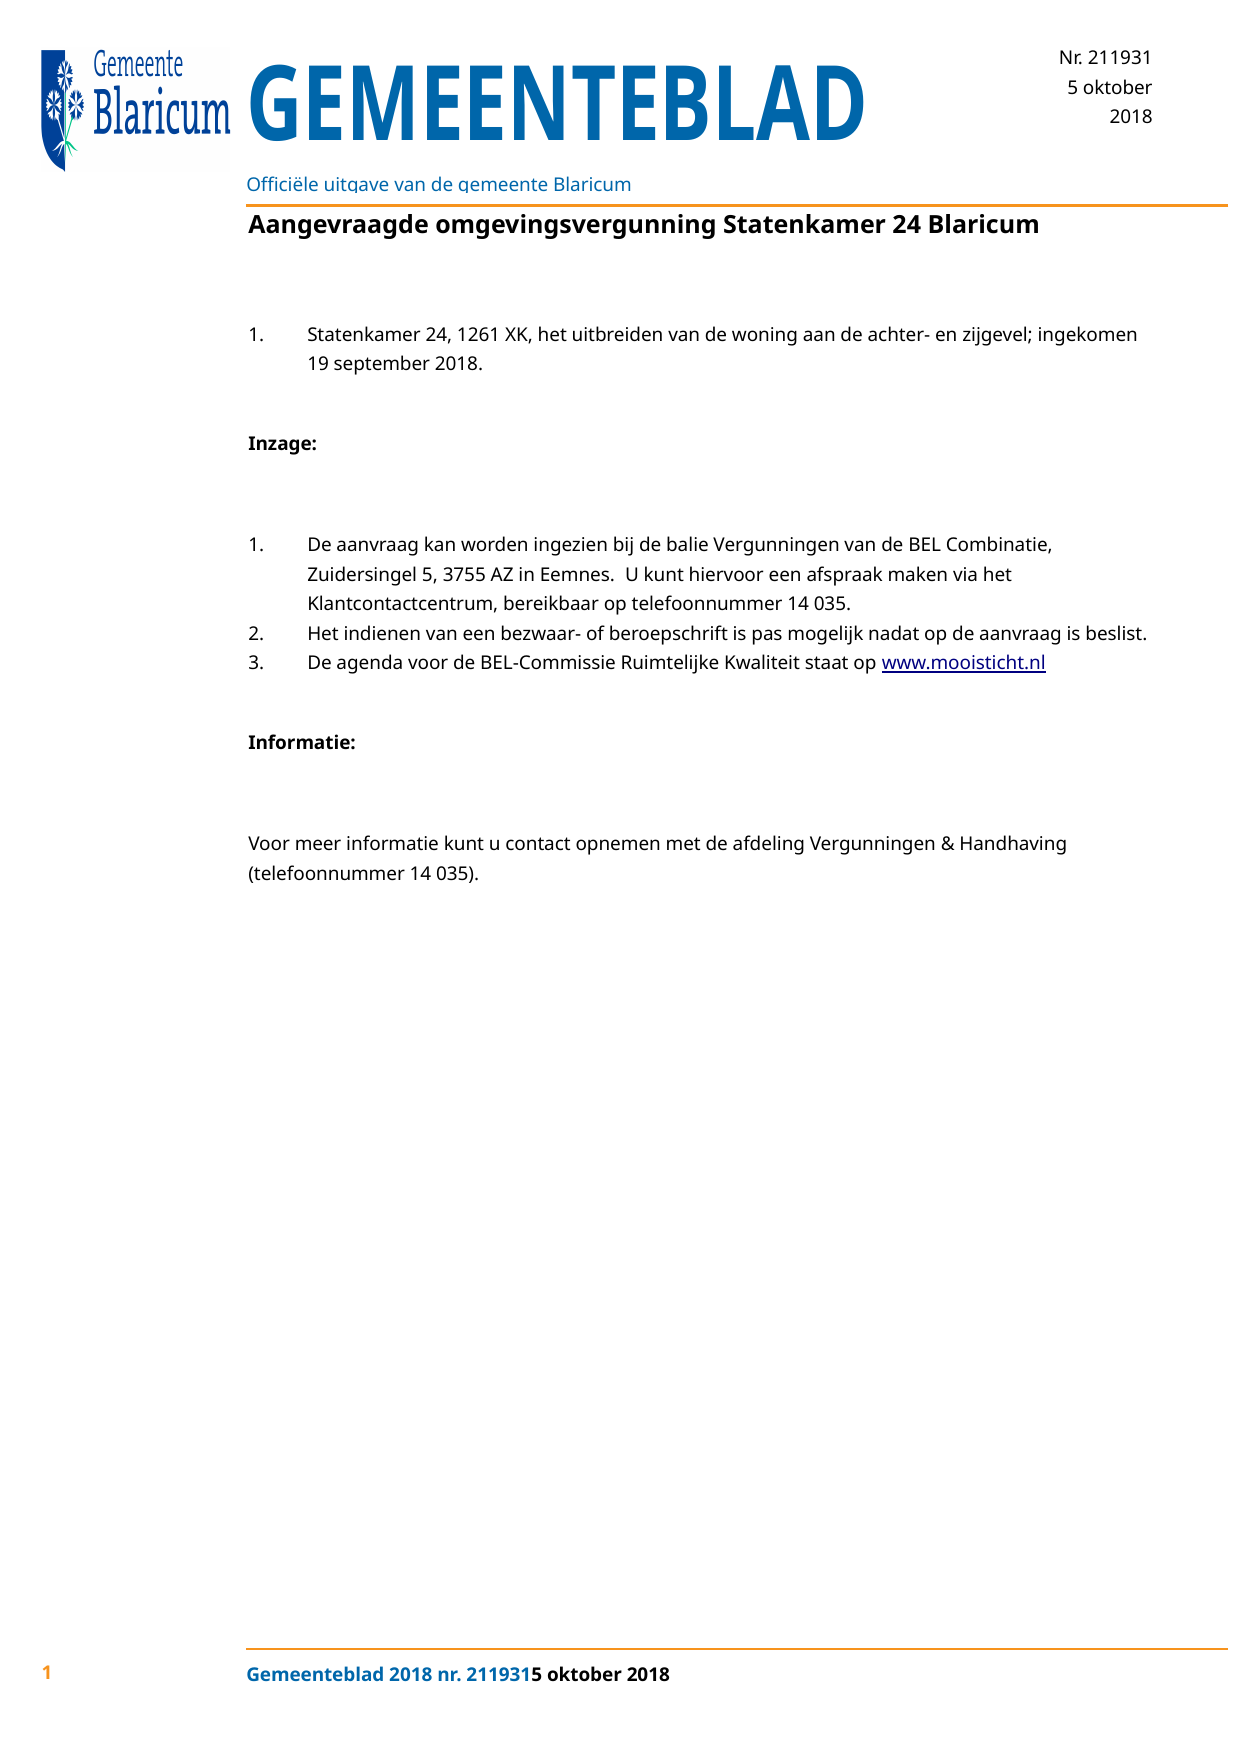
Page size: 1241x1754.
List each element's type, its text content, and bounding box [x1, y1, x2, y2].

list Het indienen van een bezwaar- of beroepschrift is pas mogelijk nadat op de aanvraag is beslist. [248, 620, 1152, 646]
text Aangevraagde omgevingsvergunning Statenkamer 24 Blaricum [248, 207, 1152, 241]
picture [41, 47, 231, 172]
list De aanvraag kan worden ingezien bij de balie Vergunningen van de BEL Combinatie, Zuidersingel 5, 3755 AZ in Eemnes. U kunt hiervoor een afspraak maken via het Klantcontactcentrum, bereikbaar op telefoonnummer 14 035. [248, 531, 1152, 616]
list De agenda voor de BEL-Commissie Ruimtelijke Kwaliteit staat op www.mooisticht.nl [248, 649, 1152, 675]
text Voor meer informatie kunt u contact opnemen met de afdeling Vergunningen & Handhaving (telefoonnummer 14 035). [248, 830, 1152, 886]
text Inzage: [248, 430, 1152, 456]
text Informatie: [248, 729, 1152, 755]
list Statenkamer 24, 1261 XK, het uitbreiden van de woning aan de achter- en zijgevel; ingekomen 19 september 2018. [248, 321, 1152, 376]
